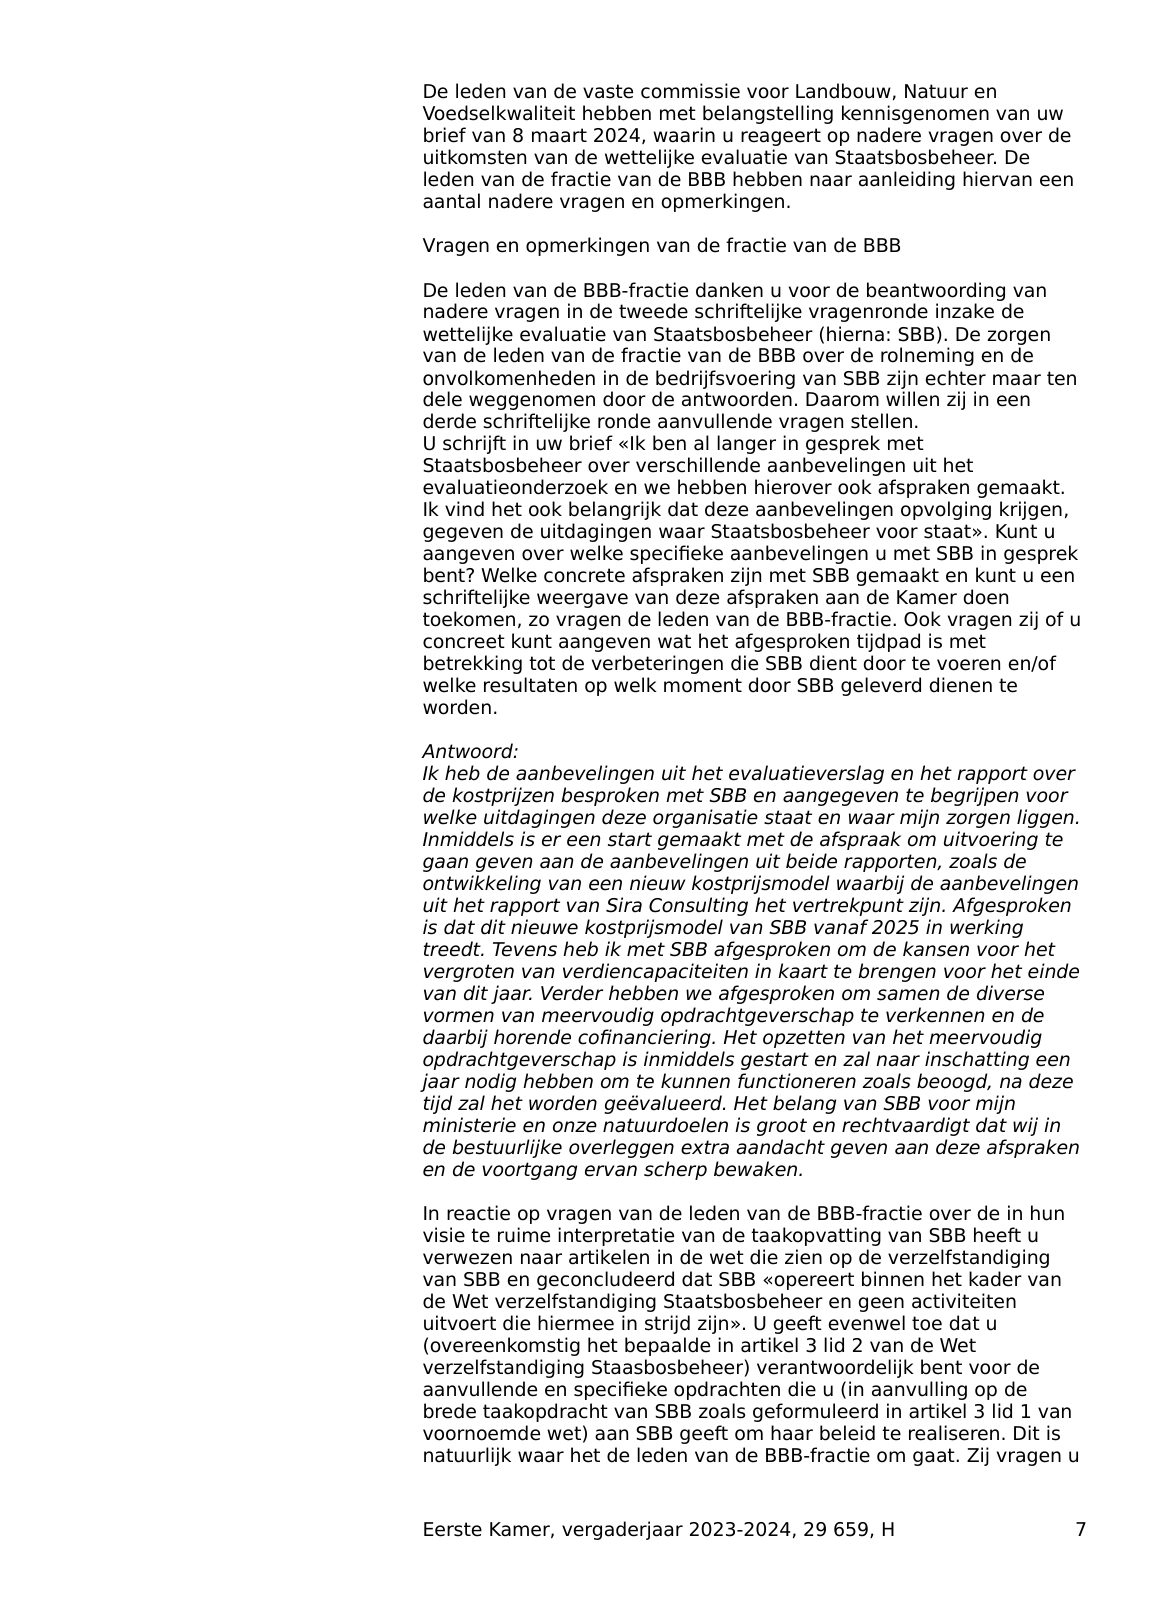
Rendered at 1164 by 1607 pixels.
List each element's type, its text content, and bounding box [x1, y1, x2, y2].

text De leden van de vaste commissie voor Landbouw, Natuur en Voedselkwaliteit hebben met belangstelling kennisgenomen van uw brief van 8 maart 2024, waarin u reageert op nadere vragen over de uitkomsten van de wettelijke evaluatie van Staatsbosbeheer. De leden van de fractie van de BBB hebben naar aanleiding hiervan een aantal nadere vragen en opmerkingen. [422, 81, 1087, 213]
text Antwoord: [422, 741, 1087, 763]
text U schrijft in uw brief «Ik ben al langer in gesprek met Staatsbosbeheer over verschillende aanbevelingen uit het evaluatieonderzoek en we hebben hierover ook afspraken gemaakt. Ik vind het ook belangrijk dat deze aanbevelingen opvolging krijgen, gegeven de uitdagingen waar Staatsbosbeheer voor staat». Kunt u aangeven over welke specifieke aanbevelingen u met SBB in gesprek bent? Welke concrete afspraken zijn met SBB gemaakt en kunt u een schriftelijke weergave van deze afspraken aan de Kamer doen toekomen, zo vragen de leden van de BBB-fractie. Ook vragen zij of u concreet kunt aangeven wat het afgesproken tijdpad is met betrekking tot de verbeteringen die SBB dient door te voeren en/of welke resultaten op welk moment door SBB geleverd dienen te worden. [422, 433, 1087, 719]
subtitle Vragen en opmerkingen van de fractie van de BBB [422, 235, 1087, 257]
text De leden van de BBB-fractie danken u voor de beantwoording van nadere vragen in de tweede schriftelijke vragenronde inzake de wettelijke evaluatie van Staatsbosbeheer (hierna: SBB). De zorgen van de leden van de fractie van de BBB over de rolneming en de onvolkomenheden in de bedrijfsvoering van SBB zijn echter maar ten dele weggenomen door de antwoorden. Daarom willen zij in een derde schriftelijke ronde aanvullende vragen stellen. [422, 279, 1087, 433]
text Ik heb de aanbevelingen uit het evaluatieverslag en het rapport over de kostprijzen besproken met SBB en aangegeven te begrijpen voor welke uitdagingen deze organisatie staat en waar mijn zorgen liggen. Inmiddels is er een start gemaakt met de afspraak om uitvoering te gaan geven aan de aanbevelingen uit beide rapporten, zoals de ontwikkeling van een nieuw kostprijsmodel waarbij de aanbevelingen uit het rapport van Sira Consulting het vertrekpunt zijn. Afgesproken is dat dit nieuwe kostprijsmodel van SBB vanaf 2025 in werking treedt. Tevens heb ik met SBB afgesproken om de kansen voor het vergroten van verdiencapaciteiten in kaart te brengen voor het einde van dit jaar. Verder hebben we afgesproken om samen de diverse vormen van meervoudig opdrachtgeverschap te verkennen en de daarbij horende cofinanciering. Het opzetten van het meervoudig opdrachtgeverschap is inmiddels gestart en zal naar inschatting een jaar nodig hebben om te kunnen functioneren zoals beoogd, na deze tijd zal het worden geëvalueerd. Het belang van SBB voor mijn ministerie en onze natuurdoelen is groot en rechtvaardigt dat wij in de bestuurlijke overleggen extra aandacht geven aan deze afspraken en de voortgang ervan scherp bewaken. [422, 763, 1087, 1181]
text In reactie op vragen van de leden van de BBB-fractie over de in hun visie te ruime interpretatie van de taakopvatting van SBB heeft u verwezen naar artikelen in de wet die zien op de verzelfstandiging van SBB en geconcludeerd dat SBB «opereert binnen het kader van de Wet verzelfstandiging Staatsbosbeheer en geen activiteiten uitvoert die hiermee in strijd zijn». U geeft evenwel toe dat u (overeenkomstig het bepaalde in artikel 3 lid 2 van de Wet verzelfstandiging Staasbosbeheer) verantwoordelijk bent voor de aanvullende en specifieke opdrachten die u (in aanvulling op de brede taakopdracht van SBB zoals geformuleerd in artikel 3 lid 1 van voornoemde wet) aan SBB geeft om haar beleid te realiseren. Dit is natuurlijk waar het de leden van de BBB-fractie om gaat. Zij vragen u [422, 1203, 1087, 1467]
